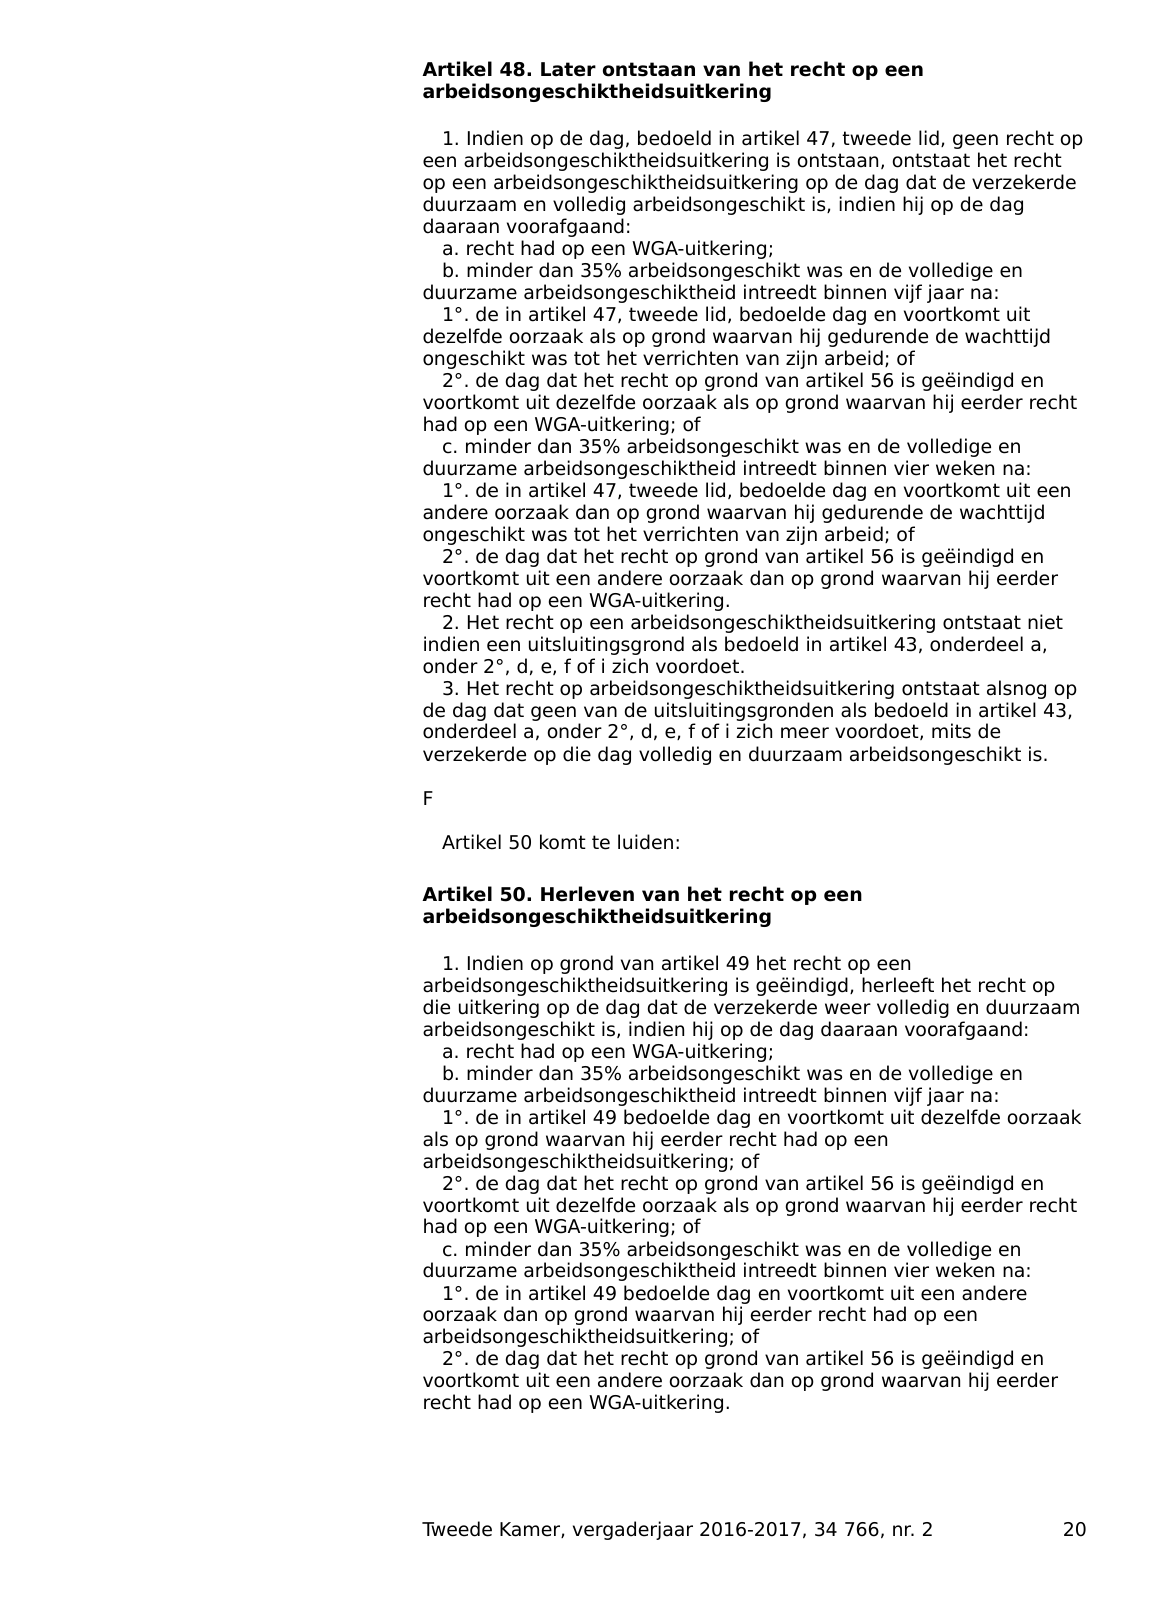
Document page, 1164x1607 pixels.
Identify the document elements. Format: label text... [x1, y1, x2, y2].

text b. minder dan 35% arbeidsongeschikt was en de volledige en duurzame arbeidsongeschiktheid intreedt binnen vijf jaar na: [422, 260, 1087, 304]
text 2°. de dag dat het recht op grond van artikel 56 is geëindigd en voortkomt uit dezelfde oorzaak als op grond waarvan hij eerder recht had op een WGA-uitkering; of [422, 1172, 1087, 1238]
text c. minder dan 35% arbeidsongeschikt was en de volledige en duurzame arbeidsongeschiktheid intreedt binnen vier weken na: [422, 436, 1087, 480]
text 1. Indien op de dag, bedoeld in artikel 47, tweede lid, geen recht op een arbeidsongeschiktheidsuitkering is ontstaan, ontstaat het recht op een arbeidsongeschiktheidsuitkering op de dag dat de verzekerde duurzaam en volledig arbeidsongeschikt is, indien hij op de dag daaraan voorafgaand: [422, 128, 1087, 238]
subtitle Artikel 48. Later ontstaan van het recht op een arbeidsongeschiktheidsuitkering [422, 59, 1087, 103]
subtitle Artikel 50. Herleven van het recht op een arbeidsongeschiktheidsuitkering [422, 884, 1087, 928]
text 2°. de dag dat het recht op grond van artikel 56 is geëindigd en voortkomt uit dezelfde oorzaak als op grond waarvan hij eerder recht had op een WGA-uitkering; of [422, 370, 1087, 436]
text a. recht had op een WGA-uitkering; [422, 238, 1087, 260]
text a. recht had op een WGA-uitkering; [422, 1041, 1087, 1063]
text 1°. de in artikel 49 bedoelde dag en voortkomt uit een andere oorzaak dan op grond waarvan hij eerder recht had op een arbeidsongeschiktheidsuitkering; of [422, 1282, 1087, 1348]
text 2°. de dag dat het recht op grond van artikel 56 is geëindigd en voortkomt uit een andere oorzaak dan op grond waarvan hij eerder recht had op een WGA-uitkering. [422, 1348, 1087, 1414]
text 1°. de in artikel 49 bedoelde dag en voortkomt uit dezelfde oorzaak als op grond waarvan hij eerder recht had op een arbeidsongeschiktheidsuitkering; of [422, 1107, 1087, 1172]
text Artikel 50 komt te luiden: [422, 832, 1087, 854]
text 1. Indien op grond van artikel 49 het recht op een arbeidsongeschiktheidsuitkering is geëindigd, herleeft het recht op die uitkering op de dag dat de verzekerde weer volledig en duurzaam arbeidsongeschikt is, indien hij op de dag daaraan voorafgaand: [422, 953, 1087, 1041]
text 1°. de in artikel 47, tweede lid, bedoelde dag en voortkomt uit een andere oorzaak dan op grond waarvan hij gedurende de wachttijd ongeschikt was tot het verrichten van zijn arbeid; of [422, 480, 1087, 546]
text c. minder dan 35% arbeidsongeschikt was en de volledige en duurzame arbeidsongeschiktheid intreedt binnen vier weken na: [422, 1238, 1087, 1282]
text F [422, 788, 1087, 809]
text b. minder dan 35% arbeidsongeschikt was en de volledige en duurzame arbeidsongeschiktheid intreedt binnen vijf jaar na: [422, 1063, 1087, 1107]
text 1°. de in artikel 47, tweede lid, bedoelde dag en voortkomt uit dezelfde oorzaak als op grond waarvan hij gedurende de wachttijd ongeschikt was tot het verrichten van zijn arbeid; of [422, 304, 1087, 370]
text 2. Het recht op een arbeidsongeschiktheidsuitkering ontstaat niet indien een uitsluitingsgrond als bedoeld in artikel 43, onderdeel a, onder 2°, d, e, f of i zich voordoet. [422, 612, 1087, 677]
text 2°. de dag dat het recht op grond van artikel 56 is geëindigd en voortkomt uit een andere oorzaak dan op grond waarvan hij eerder recht had op een WGA-uitkering. [422, 546, 1087, 612]
text 3. Het recht op arbeidsongeschiktheidsuitkering ontstaat alsnog op de dag dat geen van de uitsluitingsgronden als bedoeld in artikel 43, onderdeel a, onder 2°, d, e, f of i zich meer voordoet, mits de verzekerde op die dag volledig en duurzaam arbeidsongeschikt is. [422, 677, 1087, 765]
